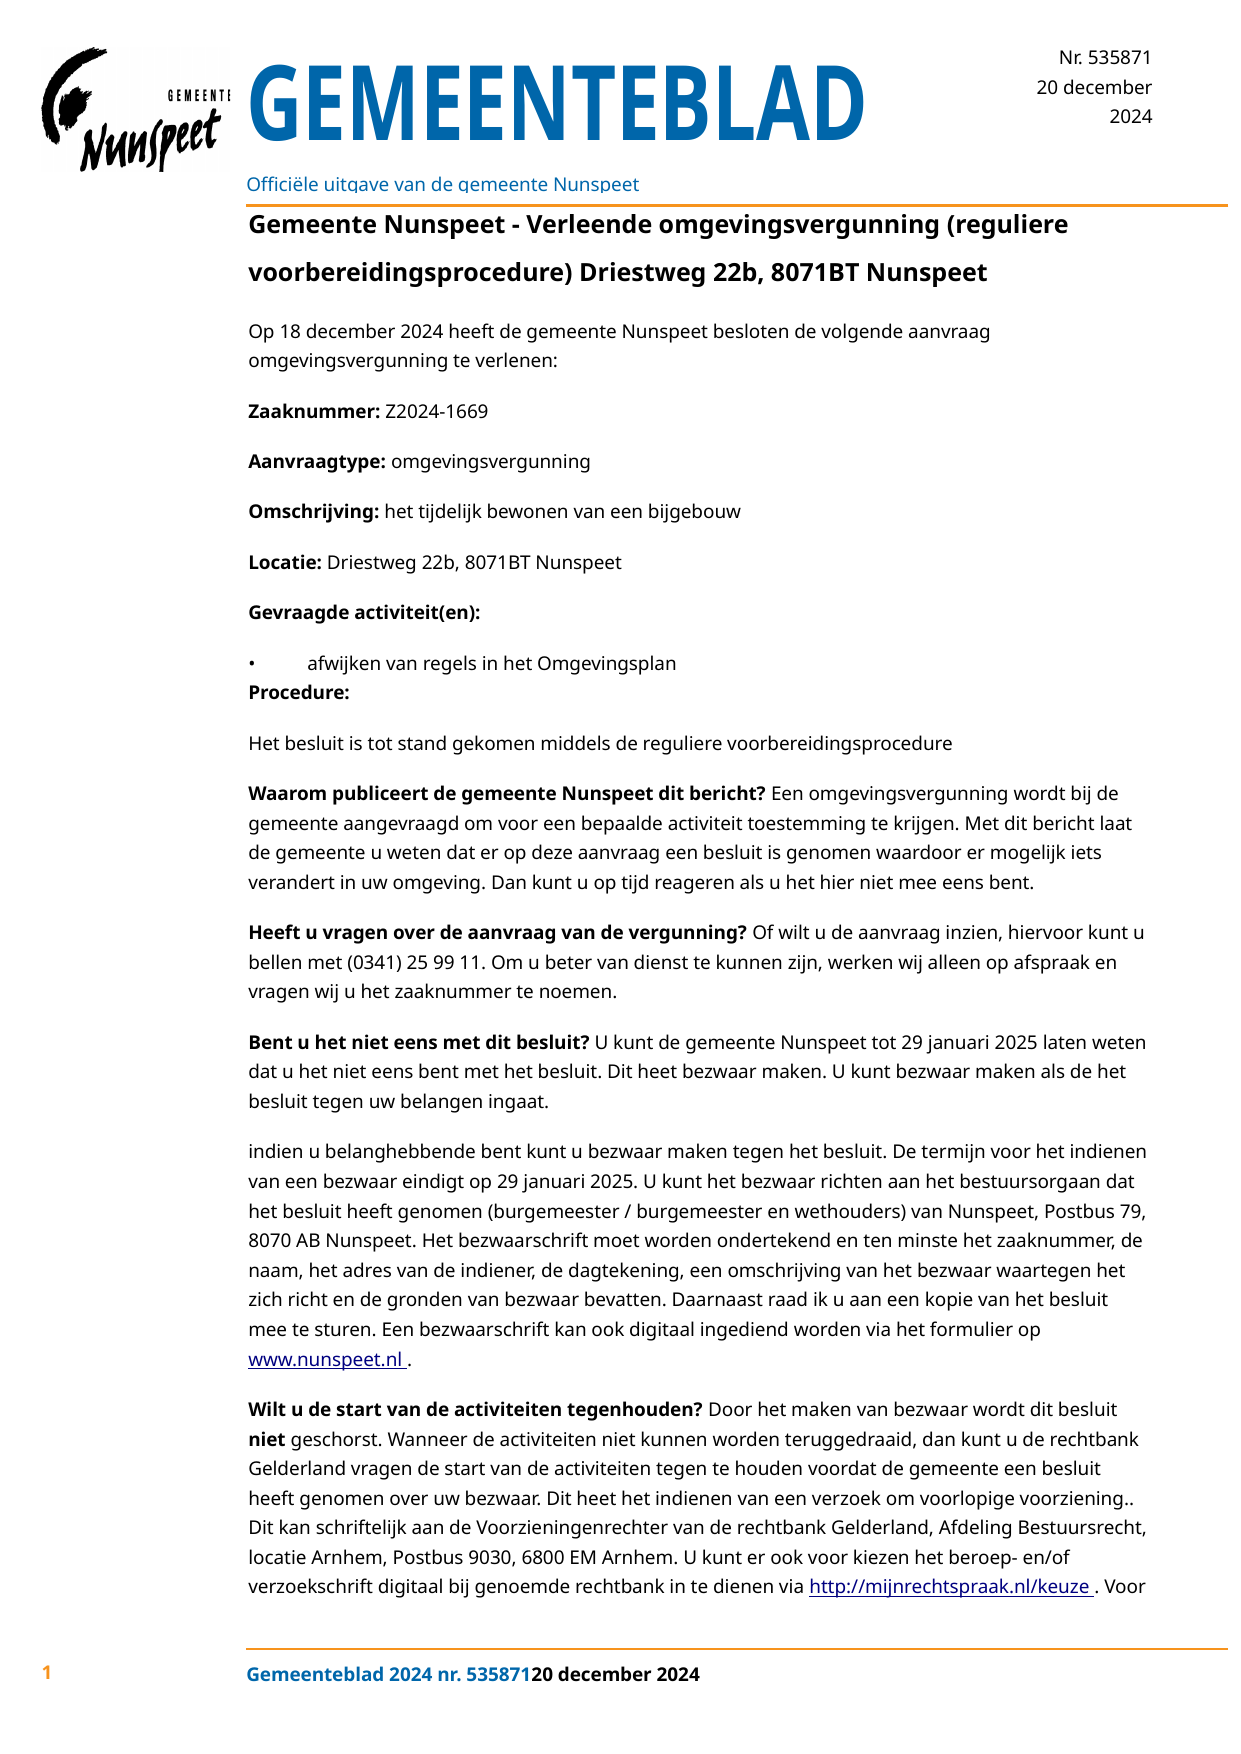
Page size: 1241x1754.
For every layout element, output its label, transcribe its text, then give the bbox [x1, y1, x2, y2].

list afwijken van regels in het Omgevingsplan [248, 650, 1152, 676]
text Heeft u vragen over de aanvraag van de vergunning? Of wilt u de aanvraag inzien, hiervoor kunt u bellen met (0341) 25 99 11. Om u beter van dienst te kunnen zijn, werken wij alleen op afspraak en vragen wij u het zaaknummer te noemen. [248, 919, 1152, 1004]
text Aanvraagtype: omgevingsvergunning [248, 448, 1152, 474]
text Locatie: Driestweg 22b, 8071BT Nunspeet [248, 549, 1152, 575]
text Op 18 december 2024 heeft de gemeente Nunspeet besloten de volgende aanvraag omgevingsvergunning te verlenen: [248, 318, 1152, 373]
text Procedure: [248, 679, 1152, 705]
text Bent u het niet eens met dit besluit? U kunt de gemeente Nunspeet tot 29 januari 2025 laten weten dat u het niet eens bent met het besluit. Dit heet bezwaar maken. U kunt bezwaar maken als de het besluit tegen uw belangen ingaat. [248, 1029, 1152, 1114]
text Zaaknummer: Z2024-1669 [248, 398, 1152, 424]
text Het besluit is tot stand gekomen middels de reguliere voorbereidingsprocedure [248, 730, 1152, 756]
text Gemeente Nunspeet - Verleende omgevingsvergunning (reguliere voorbereidingsprocedure) Driestweg 22b, 8071BT Nunspeet [248, 207, 1152, 288]
text indien u belanghebbende bent kunt u bezwaar maken tegen het besluit. De termijn voor het indienen van een bezwaar eindigt op 29 januari 2025. U kunt het bezwaar richten aan het bestuursorgaan dat het besluit heeft genomen (burgemeester / burgemeester en wethouders) van Nunspeet, Postbus 79, 8070 AB Nunspeet. Het bezwaarschrift moet worden ondertekend en ten minste het zaaknummer, de naam, het adres van de indiener, de dagtekening, een omschrijving van het bezwaar waartegen het zich richt en de gronden van bezwaar bevatten. Daarnaast raad ik u aan een kopie van het besluit mee te sturen. Een bezwaarschrift kan ook digitaal ingediend worden via het formulier op www.nunspeet.nl . [248, 1139, 1152, 1372]
text Gevraagde activiteit(en): [248, 599, 1152, 625]
text Waarom publiceert de gemeente Nunspeet dit bericht? Een omgevingsvergunning wordt bij de gemeente aangevraagd om voor een bepaalde activiteit toestemming te krijgen. Met dit bericht laat de gemeente u weten dat er op deze aanvraag een besluit is genomen waardoor er mogelijk iets verandert in uw omgeving. Dan kunt u op tijd reageren als u het hier niet mee eens bent. [248, 780, 1152, 895]
text Wilt u de start van de activiteiten tegenhouden? Door het maken van bezwaar wordt dit besluit niet geschorst. Wanneer de activiteiten niet kunnen worden teruggedraaid, dan kunt u de rechtbank Gelderland vragen de start van de activiteiten tegen te houden voordat de gemeente een besluit heeft genomen over uw bezwaar. Dit heet het indienen van een verzoek om voorlopige voorziening.. Dit kan schriftelijk aan de Voorzieningenrechter van de rechtbank Gelderland, Afdeling Bestuursrecht, locatie Arnhem, Postbus 9030, 6800 EM Arnhem. U kunt er ook voor kiezen het beroep- en/of verzoekschrift digitaal bij genoemde rechtbank in te dienen via http://mijnrechtspraak.nl/keuze . Voor [248, 1396, 1152, 1599]
text Omschrijving: het tijdelijk bewonen van een bijgebouw [248, 499, 1152, 524]
picture [41, 47, 231, 172]
